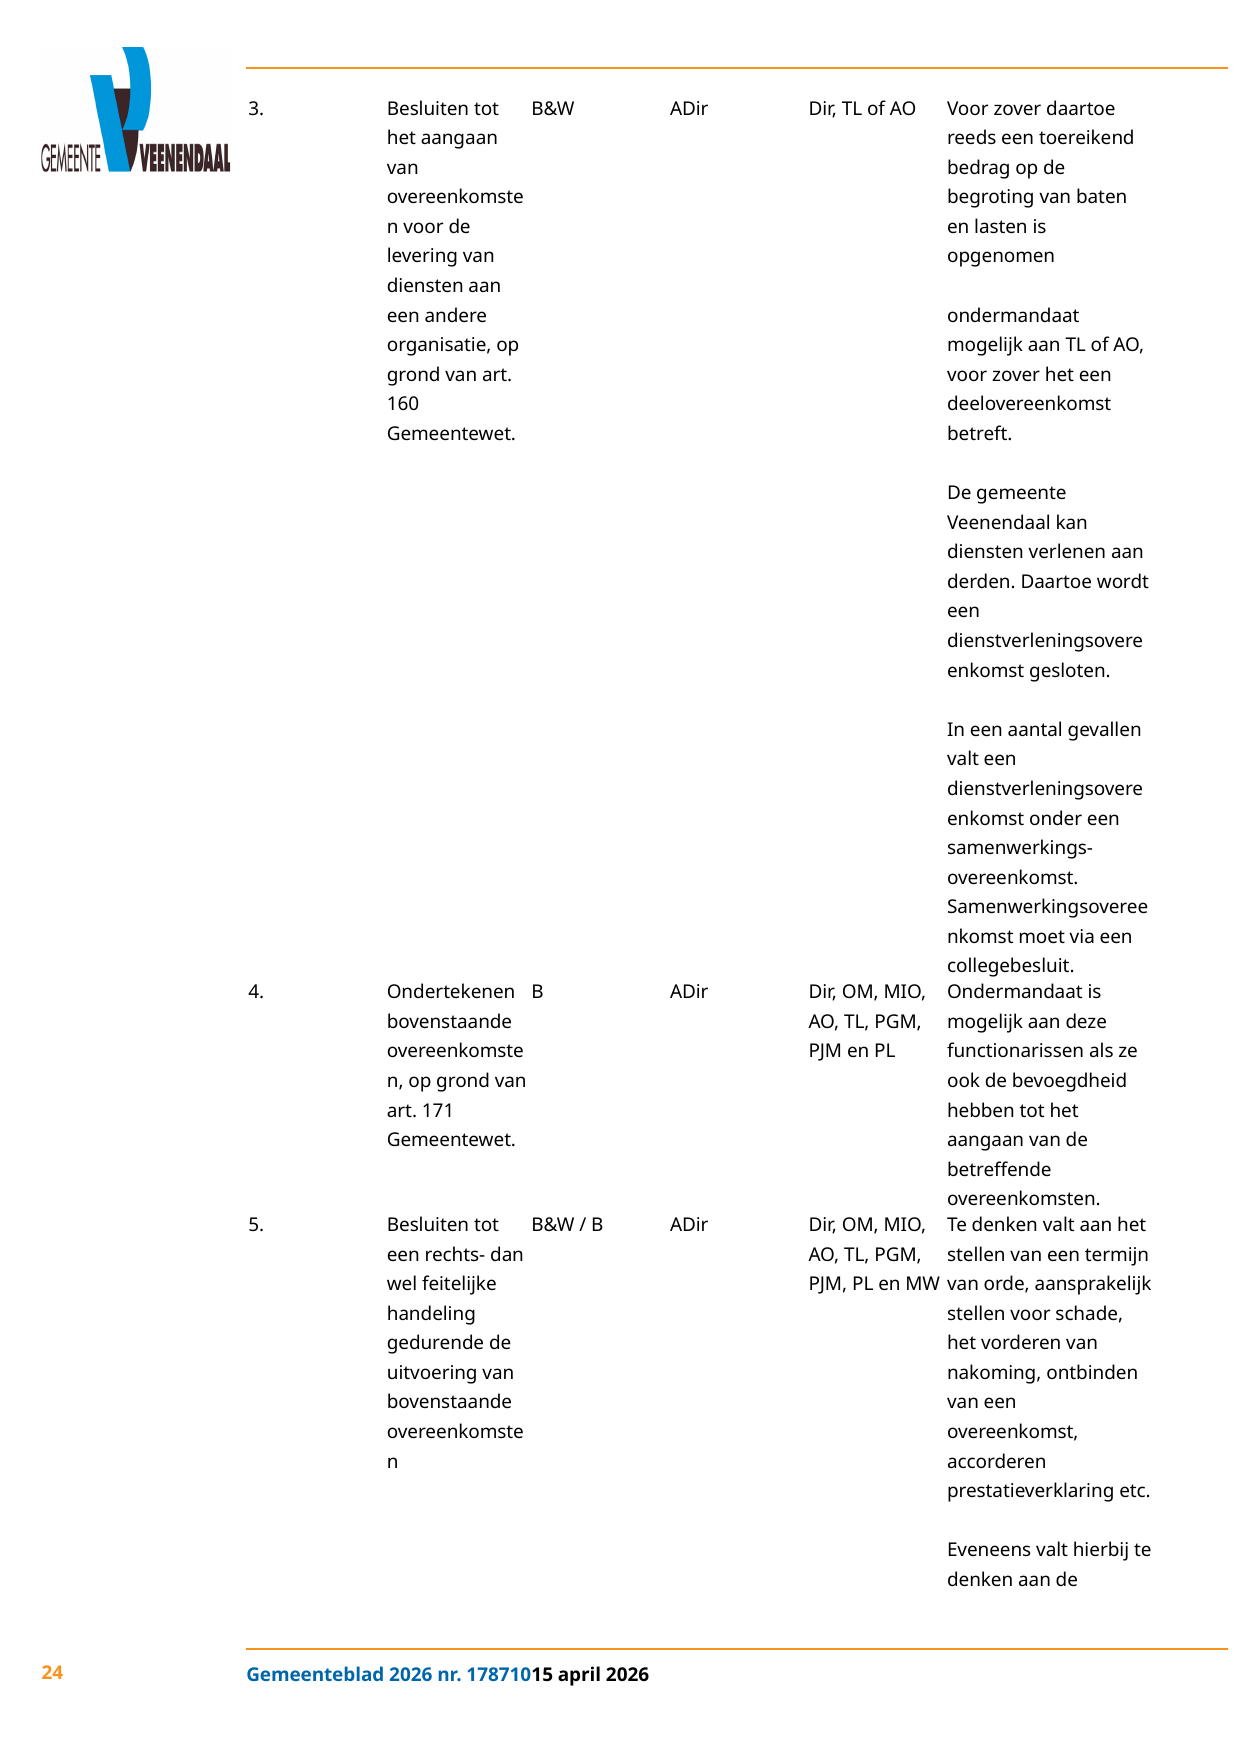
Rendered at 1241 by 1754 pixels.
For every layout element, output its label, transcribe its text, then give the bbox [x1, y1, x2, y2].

table_cell 3. [248, 95, 387, 978]
table_cell Dir, TL of AO [808, 95, 947, 978]
table_cell Besluiten tot een rechts- dan wel feitelijke handeling gedurende de uitvoering van bovenstaande overeenkomsten [387, 1211, 531, 1592]
table_cell B [531, 979, 670, 1211]
picture [123, 47, 231, 172]
table_cell ADir [670, 979, 808, 1211]
table_cell B&W [531, 95, 670, 978]
table_cell Ondertekenen bovenstaande overeenkomsten, op grond van art. 171 Gemeentewet. [387, 979, 531, 1211]
table_cell ADir [670, 1211, 808, 1592]
table_cell 5. [248, 1211, 387, 1592]
table_cell Dir, OM, MIO, AO, TL, PGM, PJM, PL en MW [808, 1211, 947, 1592]
table_cell Dir, OM, MIO, AO, TL, PGM, PJM en PL [808, 979, 947, 1211]
table_cell 4. [248, 979, 387, 1211]
picture [41, 47, 130, 172]
table_cell B&W / B [531, 1211, 670, 1592]
table_cell ADir [670, 95, 808, 978]
table_cell Te denken valt aan het stellen van een termijn van orde, aansprakelijk stellen voor schade, het vorderen van nakoming, ontbinden van een overeenkomst, accorderen prestatieverklaring etc. Eveneens valt hierbij te denken aan de [947, 1211, 1152, 1592]
table_cell Voor zover daartoe reeds een toereikend bedrag op de begroting van baten en lasten is opgenomen ondermandaat mogelijk aan TL of AO, voor zover het een deelovereenkomst betreft. De gemeente Veenendaal kan diensten verlenen aan derden. Daartoe wordt een dienstverleningsovereenkomst gesloten. In een aantal gevallen valt een dienstverleningsovereenkomst onder een samenwerkings-overeenkomst. Samenwerkingsovereenkomst moet via een collegebesluit. [947, 95, 1152, 978]
table_cell Ondermandaat is mogelijk aan deze functionarissen als ze ook de bevoegdheid hebben tot het aangaan van de betreffende overeenkomsten. [947, 979, 1152, 1211]
table_cell Besluiten tot het aangaan van overeenkomsten voor de levering van diensten aan een andere organisatie, op grond van art. 160 Gemeentewet. [387, 95, 531, 978]
